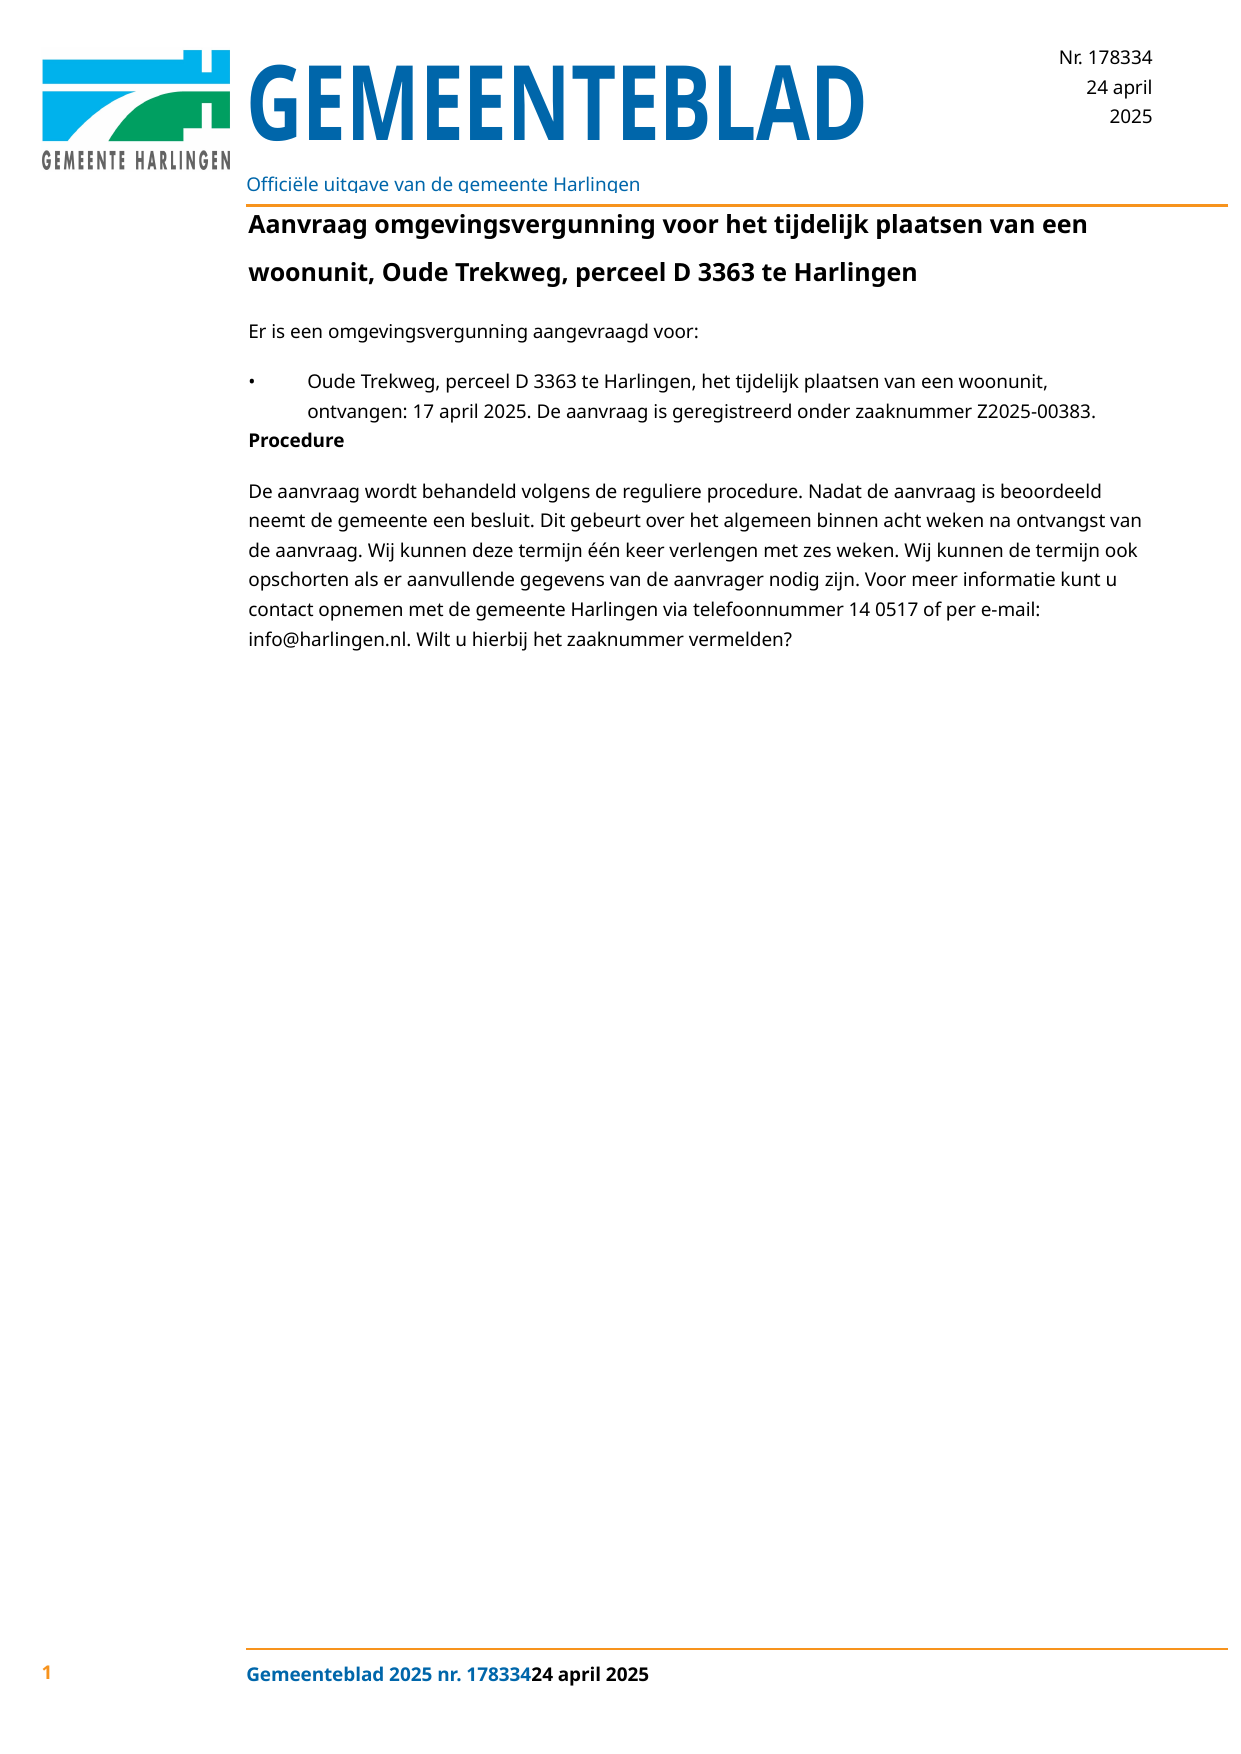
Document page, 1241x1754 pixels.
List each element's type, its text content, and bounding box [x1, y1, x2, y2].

text Er is een omgevingsvergunning aangevraagd voor: [248, 318, 1152, 344]
text De aanvraag wordt behandeld volgens de reguliere procedure. Nadat de aanvraag is beoordeeld neemt de gemeente een besluit. Dit gebeurt over het algemeen binnen acht weken na ontvangst van de aanvraag. Wij kunnen deze termijn één keer verlengen met zes weken. Wij kunnen de termijn ook opschorten als er aanvullende gegevens van de aanvrager nodig zijn. Voor meer informatie kunt u contact opnemen met de gemeente Harlingen via telefoonnummer 14 0517 of per e-mail: info@harlingen.nl. Wilt u hierbij het zaaknummer vermelden? [248, 478, 1152, 652]
text Procedure [248, 427, 1152, 453]
text Aanvraag omgevingsvergunning voor het tijdelijk plaatsen van een woonunit, Oude Trekweg, perceel D 3363 te Harlingen [248, 207, 1152, 288]
picture [41, 47, 231, 172]
list Oude Trekweg, perceel D 3363 te Harlingen, het tijdelijk plaatsen van een woonunit, ontvangen: 17 april 2025. De aanvraag is geregistreerd onder zaaknummer Z2025-00383. [248, 368, 1152, 424]
